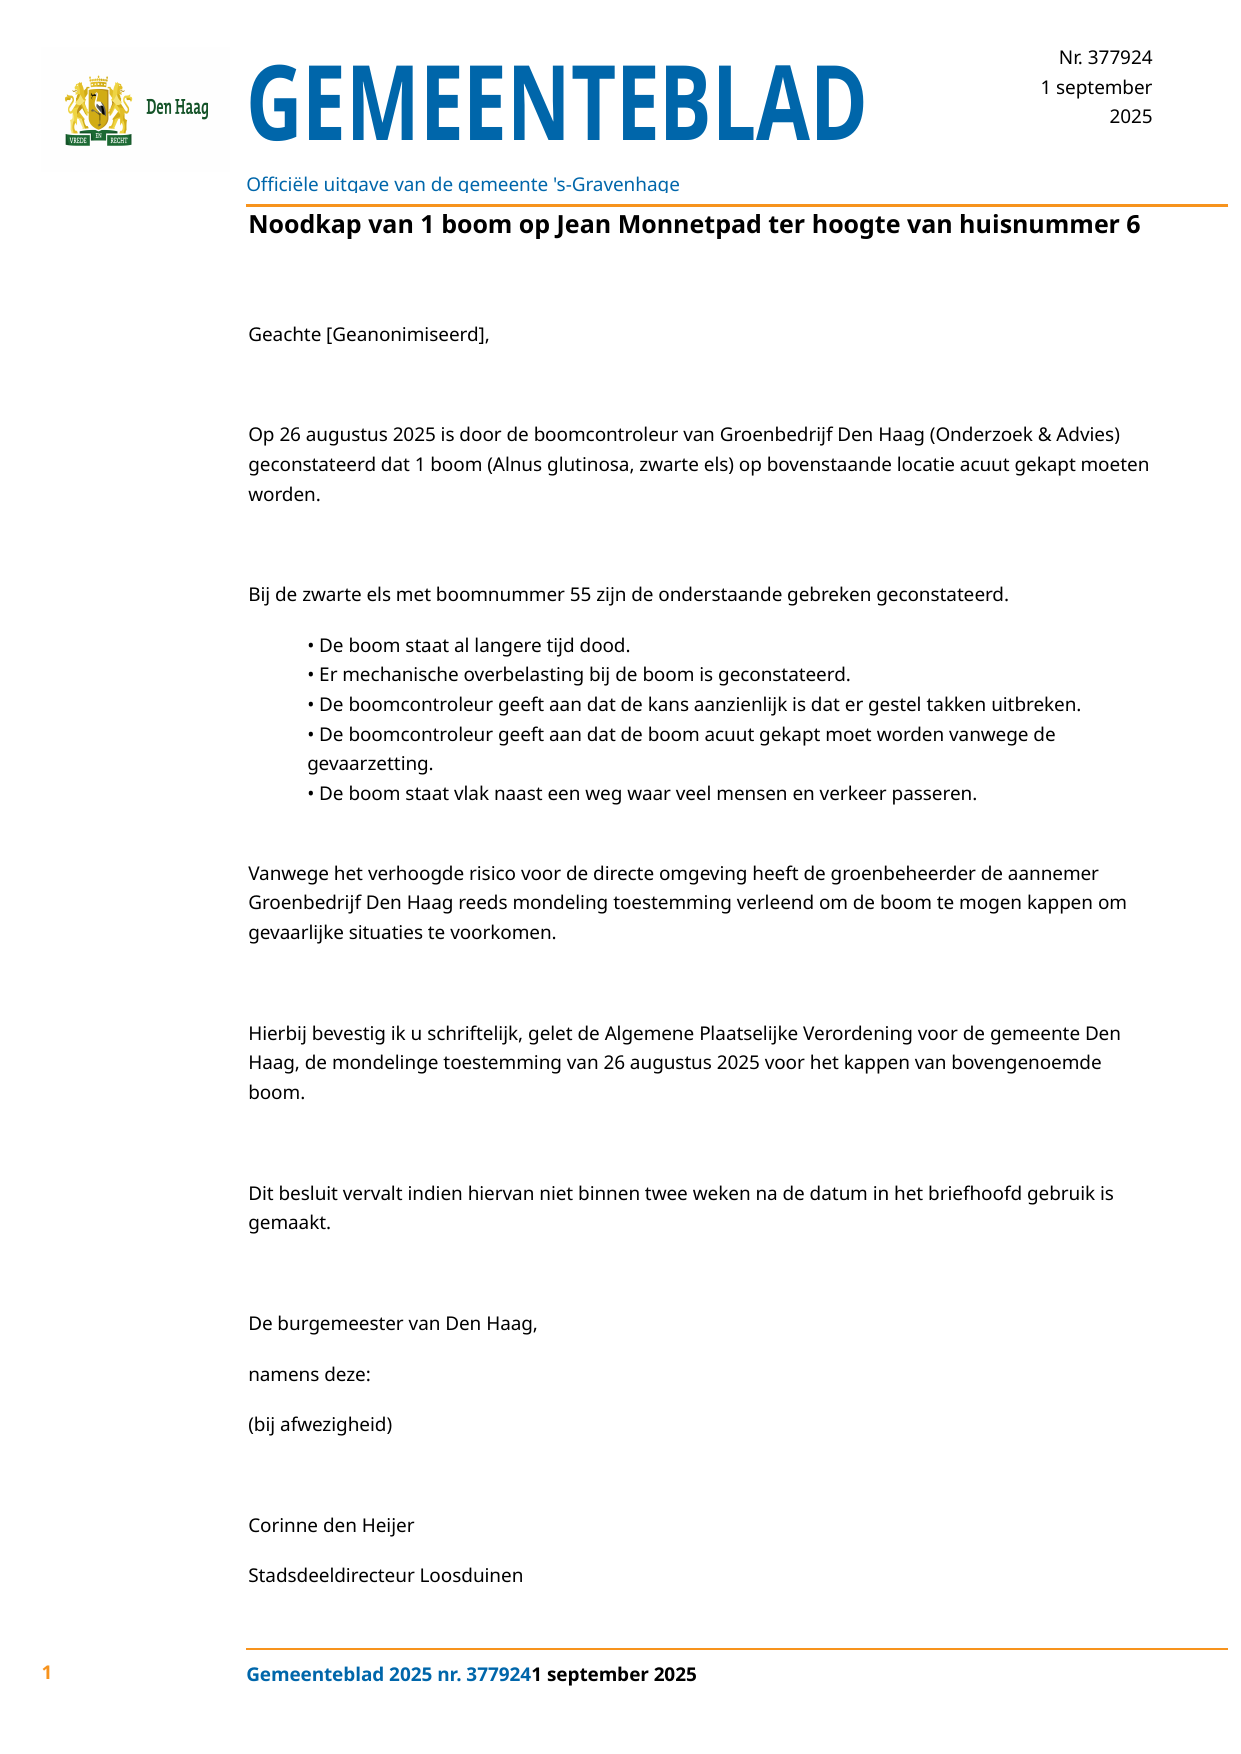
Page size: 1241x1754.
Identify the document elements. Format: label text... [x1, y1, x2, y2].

list • Er mechanische overbelasting bij de boom is geconstateerd. [248, 662, 1152, 687]
picture [41, 47, 231, 172]
text Dit besluit vervalt indien hiervan niet binnen twee weken na de datum in het briefhoofd gebruik is gemaakt. [248, 1180, 1152, 1235]
list • De boomcontroleur geeft aan dat de kans aanzienlijk is dat er gestel takken uitbreken. [248, 691, 1152, 717]
text Stadsdeeldirecteur Loosduinen [248, 1562, 1152, 1588]
text Op 26 augustus 2025 is door de boomcontroleur van Groenbedrijf Den Haag (Onderzoek & Advies) geconstateerd dat 1 boom (Alnus glutinosa, zwarte els) op bovenstaande locatie acuut gekapt moeten worden. [248, 422, 1152, 506]
text Noodkap van 1 boom op Jean Monnetpad ter hoogte van huisnummer 6 [248, 207, 1152, 241]
text (bij afwezigheid) [248, 1411, 1152, 1437]
text Vanwege het verhoogde risico voor de directe omgeving heeft de groenbeheerder de aannemer Groenbedrijf Den Haag reeds mondeling toestemming verleend om de boom te mogen kappen om gevaarlijke situaties te voorkomen. [248, 860, 1152, 945]
text Geachte [Geanonimiseerd], [248, 321, 1152, 346]
text Corinne den Heijer [248, 1512, 1152, 1538]
text De burgemeester van Den Haag, [248, 1310, 1152, 1336]
list • De boom staat vlak naast een weg waar veel mensen en verkeer passeren. [248, 780, 1152, 806]
list • De boomcontroleur geeft aan dat de boom acuut gekapt moet worden vanwege de gevaarzetting. [248, 721, 1152, 776]
text Hierbij bevestig ik u schriftelijk, gelet de Algemene Plaatselijke Verordening voor de gemeente Den Haag, de mondelinge toestemming van 26 augustus 2025 voor het kappen van bovengenoemde boom. [248, 1020, 1152, 1105]
list • De boom staat al langere tijd dood. [248, 632, 1152, 658]
text Bij de zwarte els met boomnummer 55 zijn de onderstaande gebreken geconstateerd. [248, 582, 1152, 607]
text namens deze: [248, 1361, 1152, 1386]
